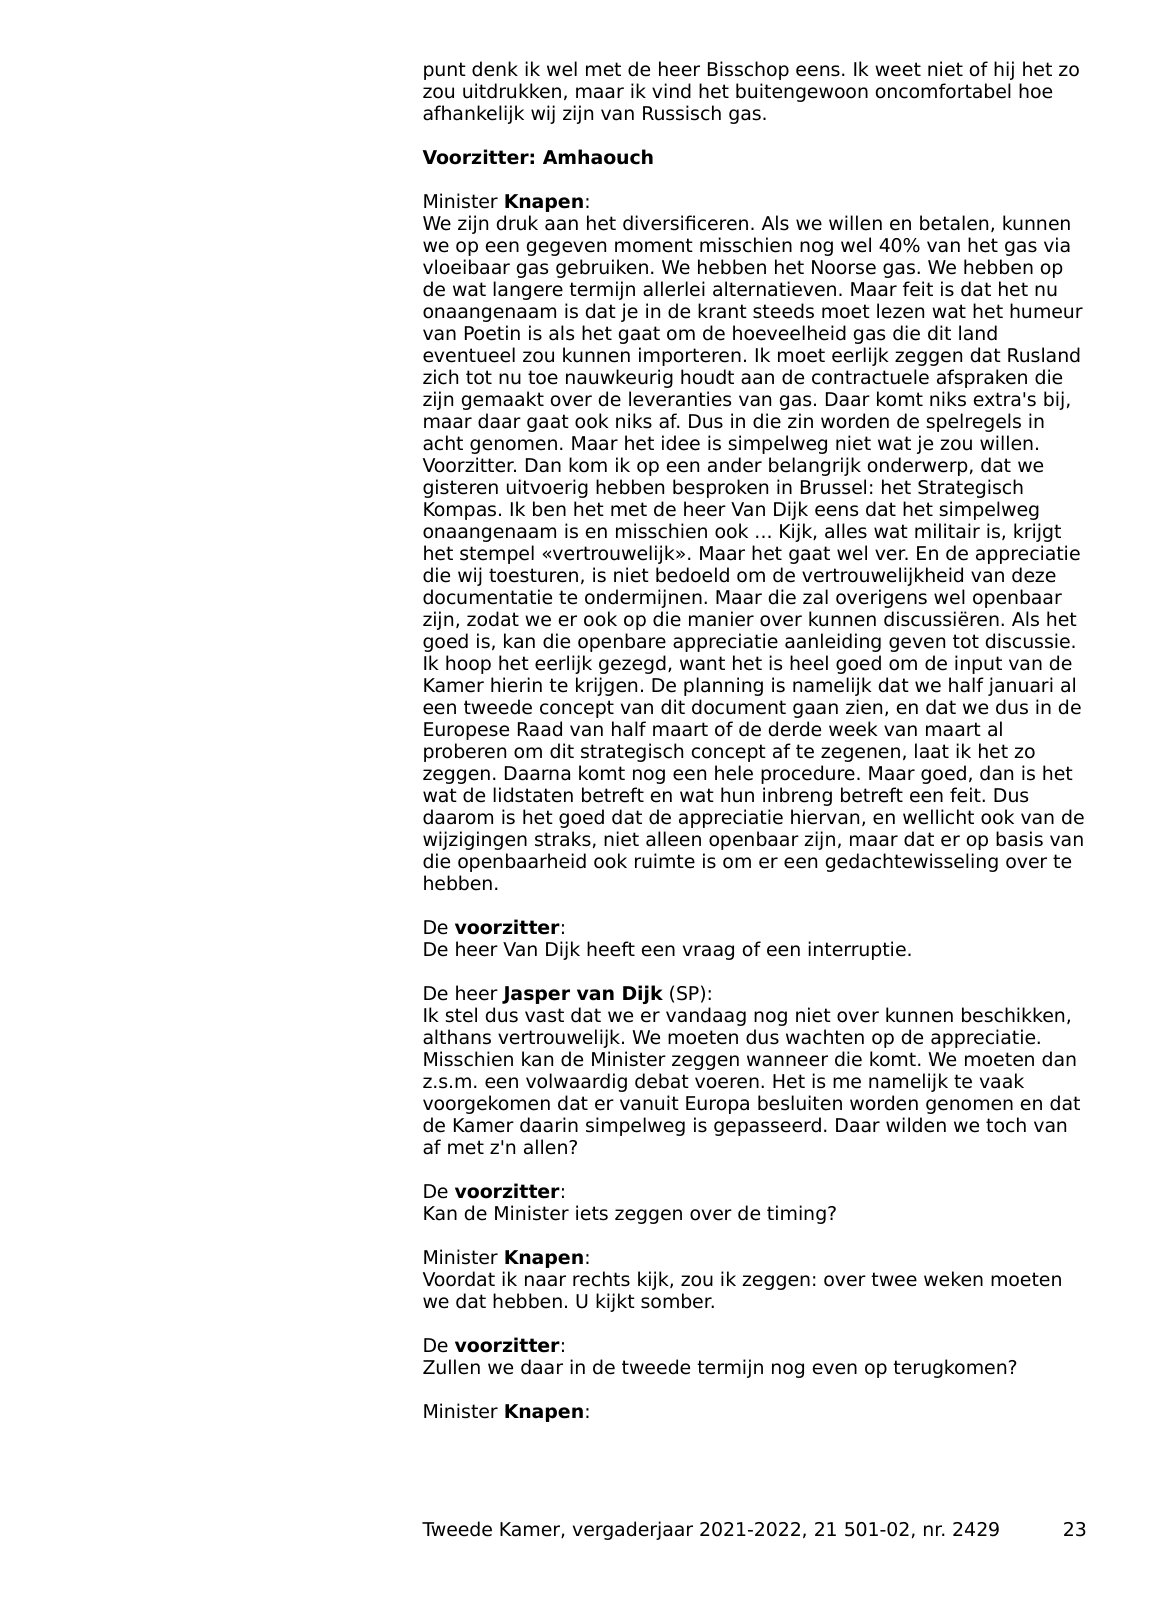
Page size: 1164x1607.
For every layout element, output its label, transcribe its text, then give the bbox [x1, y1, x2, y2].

text Minister Knapen: [422, 1401, 1087, 1423]
text De heer Van Dijk heeft een vraag of een interruptie. [422, 939, 1087, 961]
text Zullen we daar in de tweede termijn nog even op terugkomen? [422, 1357, 1087, 1379]
text De voorzitter: [422, 1335, 1087, 1357]
text We zijn druk aan het diversificeren. Als we willen en betalen, kunnen we op een gegeven moment misschien nog wel 40% van het gas via vloeibaar gas gebruiken. We hebben het Noorse gas. We hebben op de wat langere termijn allerlei alternatieven. Maar feit is dat het nu onaangenaam is dat je in de krant steeds moet lezen wat het humeur van Poetin is als het gaat om de hoeveelheid gas die dit land eventueel zou kunnen importeren. Ik moet eerlijk zeggen dat Rusland zich tot nu toe nauwkeurig houdt aan de contractuele afspraken die zijn gemaakt over de leveranties van gas. Daar komt niks extra's bij, maar daar gaat ook niks af. Dus in die zin worden de spelregels in acht genomen. Maar het idee is simpelweg niet wat je zou willen. [422, 213, 1087, 455]
text Voordat ik naar rechts kijk, zou ik zeggen: over twee weken moeten we dat hebben. U kijkt somber. [422, 1269, 1087, 1313]
text De heer Jasper van Dijk (SP): [422, 983, 1087, 1005]
text Minister Knapen: [422, 191, 1087, 213]
text Kan de Minister iets zeggen over de timing? [422, 1203, 1087, 1225]
text Minister Knapen: [422, 1247, 1087, 1269]
text Voorzitter. Dan kom ik op een ander belangrijk onderwerp, dat we gisteren uitvoerig hebben besproken in Brussel: het Strategisch Kompas. Ik ben het met de heer Van Dijk eens dat het simpelweg onaangenaam is en misschien ook ... Kijk, alles wat militair is, krijgt het stempel «vertrouwelijk». Maar het gaat wel ver. En de appreciatie die wij toesturen, is niet bedoeld om de vertrouwelijkheid van deze documentatie te ondermijnen. Maar die zal overigens wel openbaar zijn, zodat we er ook op die manier over kunnen discussiëren. Als het goed is, kan die openbare appreciatie aanleiding geven tot discussie. Ik hoop het eerlijk gezegd, want het is heel goed om de input van de Kamer hierin te krijgen. De planning is namelijk dat we half januari al een tweede concept van dit document gaan zien, en dat we dus in de Europese Raad van half maart of de derde week van maart al proberen om dit strategisch concept af te zegenen, laat ik het zo zeggen. Daarna komt nog een hele procedure. Maar goed, dan is het wat de lidstaten betreft en wat hun inbreng betreft een feit. Dus daarom is het goed dat de appreciatie hiervan, en wellicht ook van de wijzigingen straks, niet alleen openbaar zijn, maar dat er op basis van die openbaarheid ook ruimte is om er een gedachtewisseling over te hebben. [422, 455, 1087, 895]
text punt denk ik wel met de heer Bisschop eens. Ik weet niet of hij het zo zou uitdrukken, maar ik vind het buitengewoon oncomfortabel hoe afhankelijk wij zijn van Russisch gas. [422, 59, 1087, 125]
text Ik stel dus vast dat we er vandaag nog niet over kunnen beschikken, althans vertrouwelijk. We moeten dus wachten op de appreciatie. Misschien kan de Minister zeggen wanneer die komt. We moeten dan z.s.m. een volwaardig debat voeren. Het is me namelijk te vaak voorgekomen dat er vanuit Europa besluiten worden genomen en dat de Kamer daarin simpelweg is gepasseerd. Daar wilden we toch van af met z'n allen? [422, 1005, 1087, 1159]
text De voorzitter: [422, 917, 1087, 939]
subtitle Voorzitter: Amhaouch [422, 147, 1087, 169]
text De voorzitter: [422, 1181, 1087, 1203]
